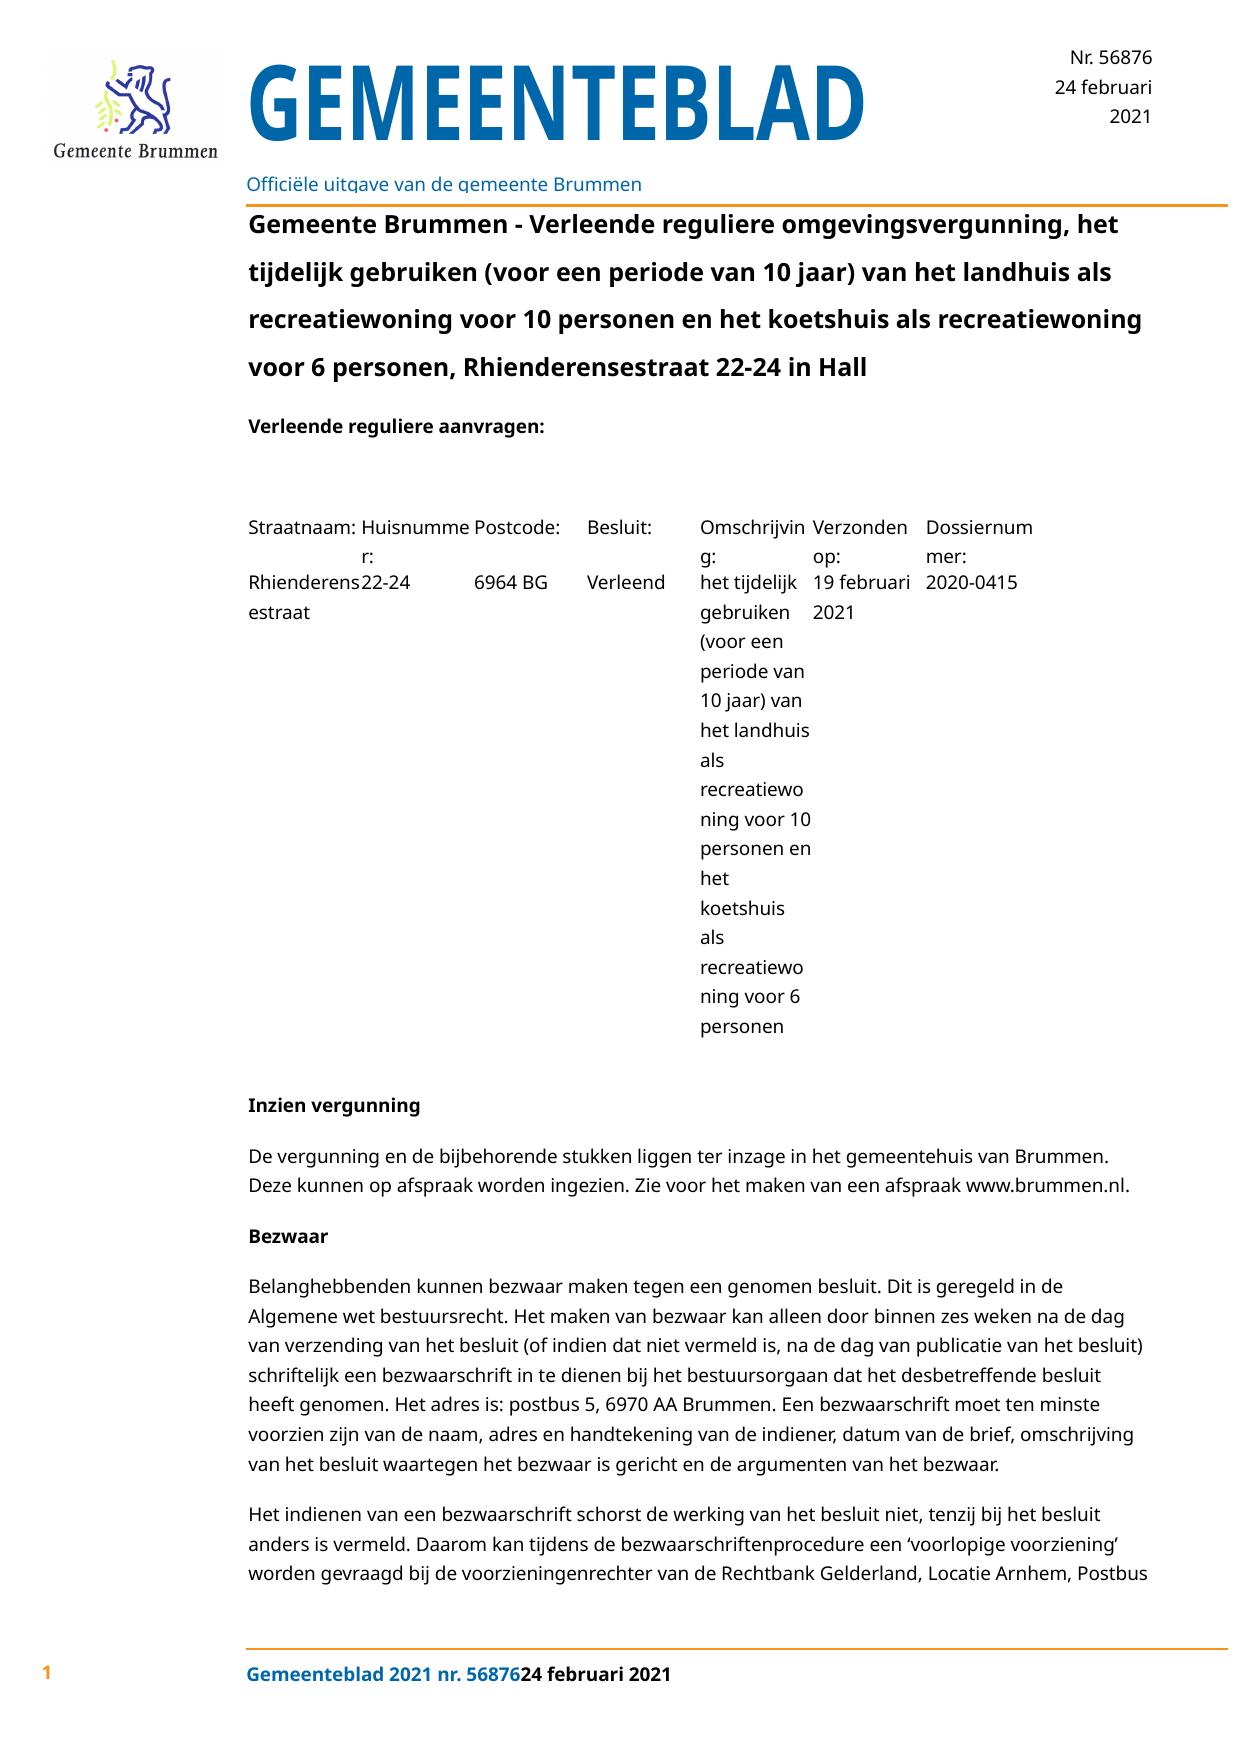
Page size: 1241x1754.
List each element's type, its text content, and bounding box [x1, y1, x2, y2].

table_cell 6964 BG [474, 569, 587, 1039]
text Inzien vergunning [248, 1092, 1152, 1118]
table_cell Verleend [587, 569, 700, 1039]
text Gemeente Brummen - Verleende reguliere omgevingsvergunning, het tijdelijk gebruiken (voor een periode van 10 jaar) van het landhuis als recreatiewoning voor 10 personen en het koetshuis als recreatiewoning voor 6 personen, Rhienderensestraat 22-24 in Hall [248, 207, 1152, 384]
table_header Besluit: [587, 514, 700, 569]
table_header Huisnummer: [361, 514, 474, 569]
table_cell 2020-0415 [926, 569, 1038, 1039]
table_header Straatnaam: [248, 514, 361, 569]
table_cell Rhienderensestraat [248, 569, 361, 1039]
text Bezwaar [248, 1223, 1152, 1249]
table_cell het tijdelijk gebruiken (voor een periode van 10 jaar) van het landhuis als recreatiewoning voor 10 personen en het koetshuis als recreatiewoning voor 6 personen [700, 569, 813, 1039]
table_header Dossiernummer: [926, 514, 1038, 569]
text Belanghebbenden kunnen bezwaar maken tegen een genomen besluit. Dit is geregeld in de Algemene wet bestuursrecht. Het maken van bezwaar kan alleen door binnen zes weken na de dag van verzending van het besluit (of indien dat niet vermeld is, na de dag van publicatie van het besluit) schriftelijk een bezwaarschrift in te dienen bij het bestuursorgaan dat het desbetreffende besluit heeft genomen. Het adres is: postbus 5, 6970 AA Brummen. Een bezwaarschrift moet ten minste voorzien zijn van de naam, adres en handtekening van de indiener, datum van de brief, omschrijving van het besluit waartegen het bezwaar is gericht en de argumenten van het bezwaar. [248, 1273, 1152, 1477]
table_header Postcode: [474, 514, 587, 569]
table_cell 22-24 [361, 569, 474, 1039]
text Verleende reguliere aanvragen: [248, 413, 1152, 439]
text De vergunning en de bijbehorende stukken liggen ter inzage in het gemeentehuis van Brummen. Deze kunnen op afspraak worden ingezien. Zie voor het maken van een afspraak www.brummen.nl. [248, 1143, 1152, 1198]
text Het indienen van een bezwaarschrift schorst de werking van het besluit niet, tenzij bij het besluit anders is vermeld. Daarom kan tijdens de bezwaarschriftenprocedure een ‘voorlopige voorziening’ worden gevraagd bij de voorzieningenrechter van de Rechtbank Gelderland, Locatie Arnhem, Postbus [248, 1501, 1152, 1586]
table_header [1039, 514, 1152, 569]
table_header Verzonden op: [813, 514, 926, 569]
table_cell [1039, 569, 1152, 1039]
table_header Omschrijving: [700, 514, 813, 569]
picture [41, 47, 231, 172]
table_cell 19 februari 2021 [813, 569, 926, 1039]
